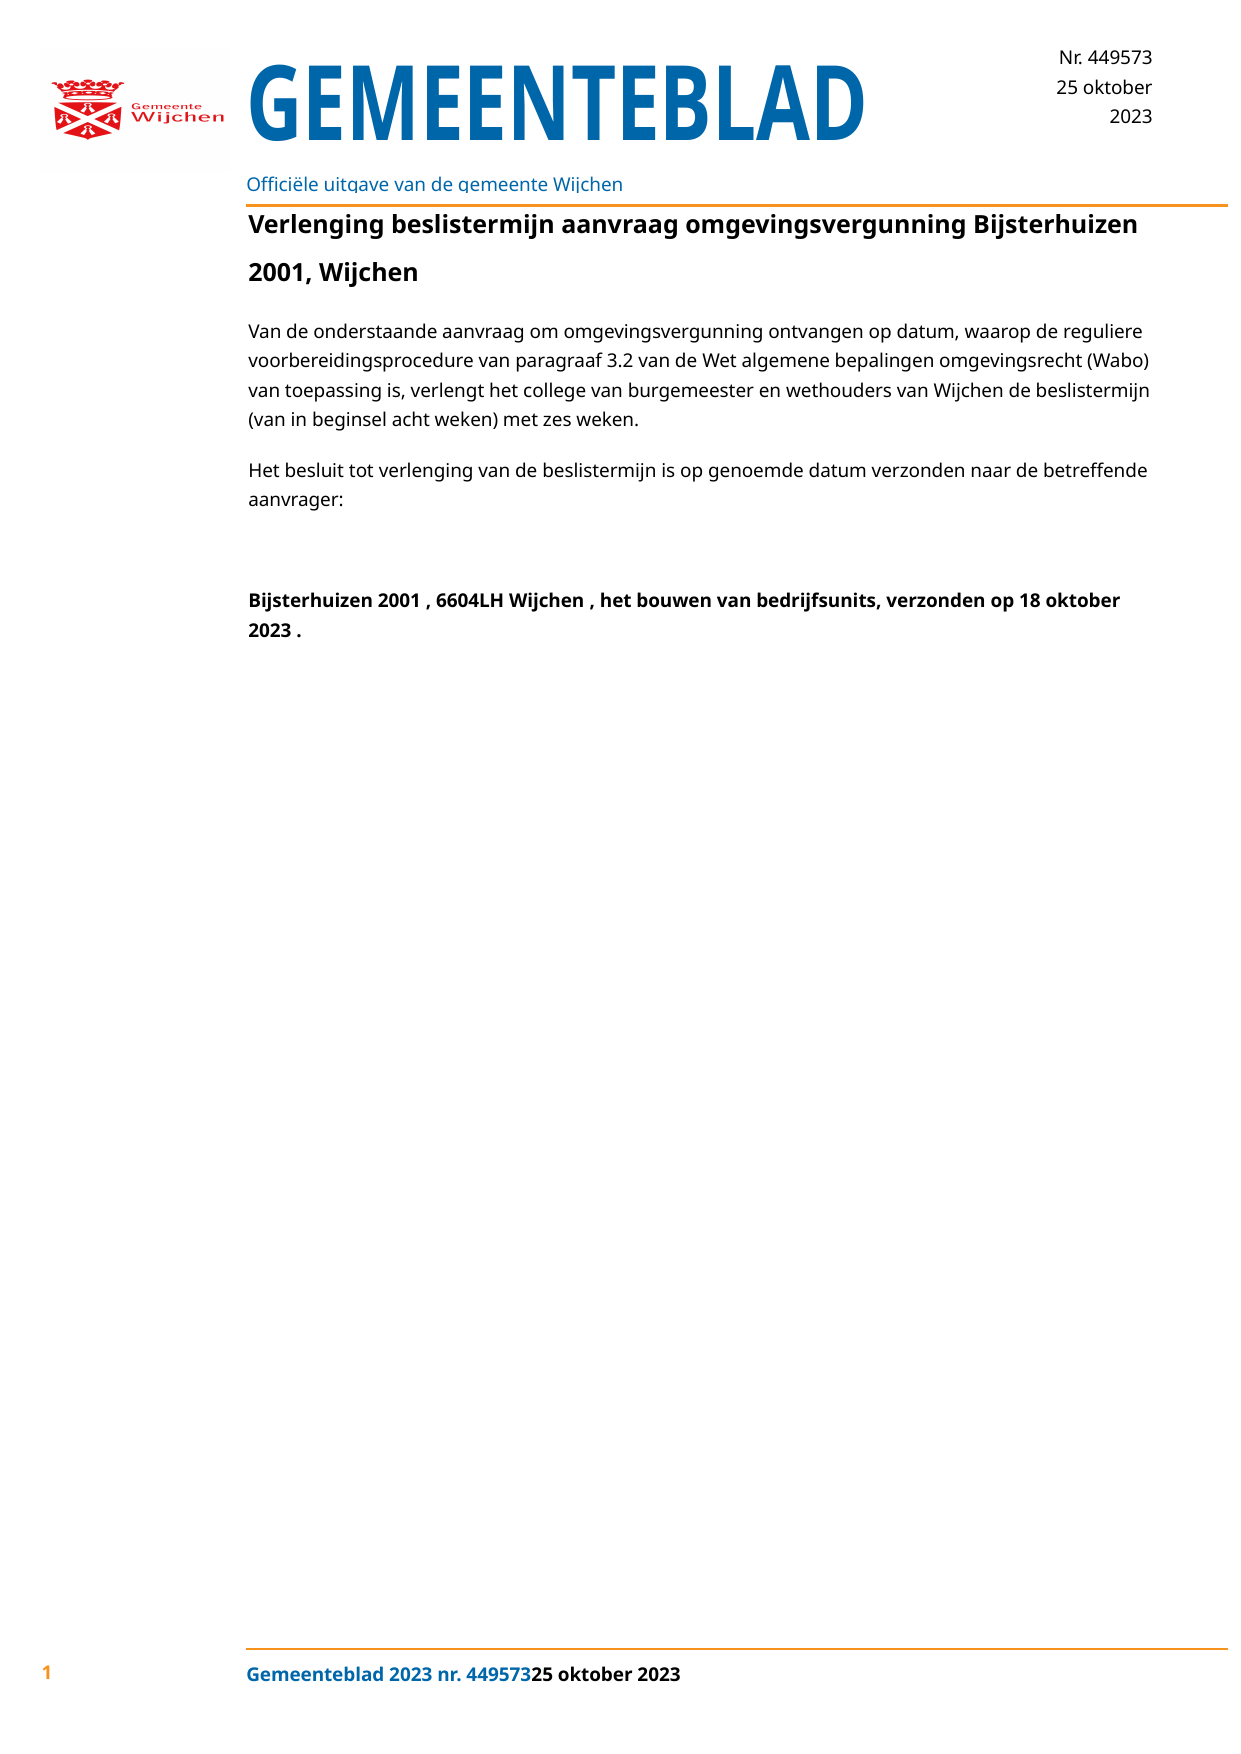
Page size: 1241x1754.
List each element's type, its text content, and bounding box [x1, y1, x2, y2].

picture [41, 47, 231, 172]
text Van de onderstaande aanvraag om omgevingsvergunning ontvangen op datum, waarop de reguliere voorbereidingsprocedure van paragraaf 3.2 van de Wet algemene bepalingen omgevingsrecht (Wabo) van toepassing is, verlengt het college van burgemeester en wethouders van Wijchen de beslistermijn (van in beginsel acht weken) met zes weken. [248, 318, 1152, 432]
text Bijsterhuizen 2001 , 6604LH Wijchen , het bouwen van bedrijfsunits, verzonden op 18 oktober 2023 . [248, 587, 1152, 643]
text Verlenging beslistermijn aanvraag omgevingsvergunning Bijsterhuizen 2001, Wijchen [248, 207, 1152, 288]
text Het besluit tot verlenging van de beslistermijn is op genoemde datum verzonden naar de betreffende aanvrager: [248, 457, 1152, 512]
